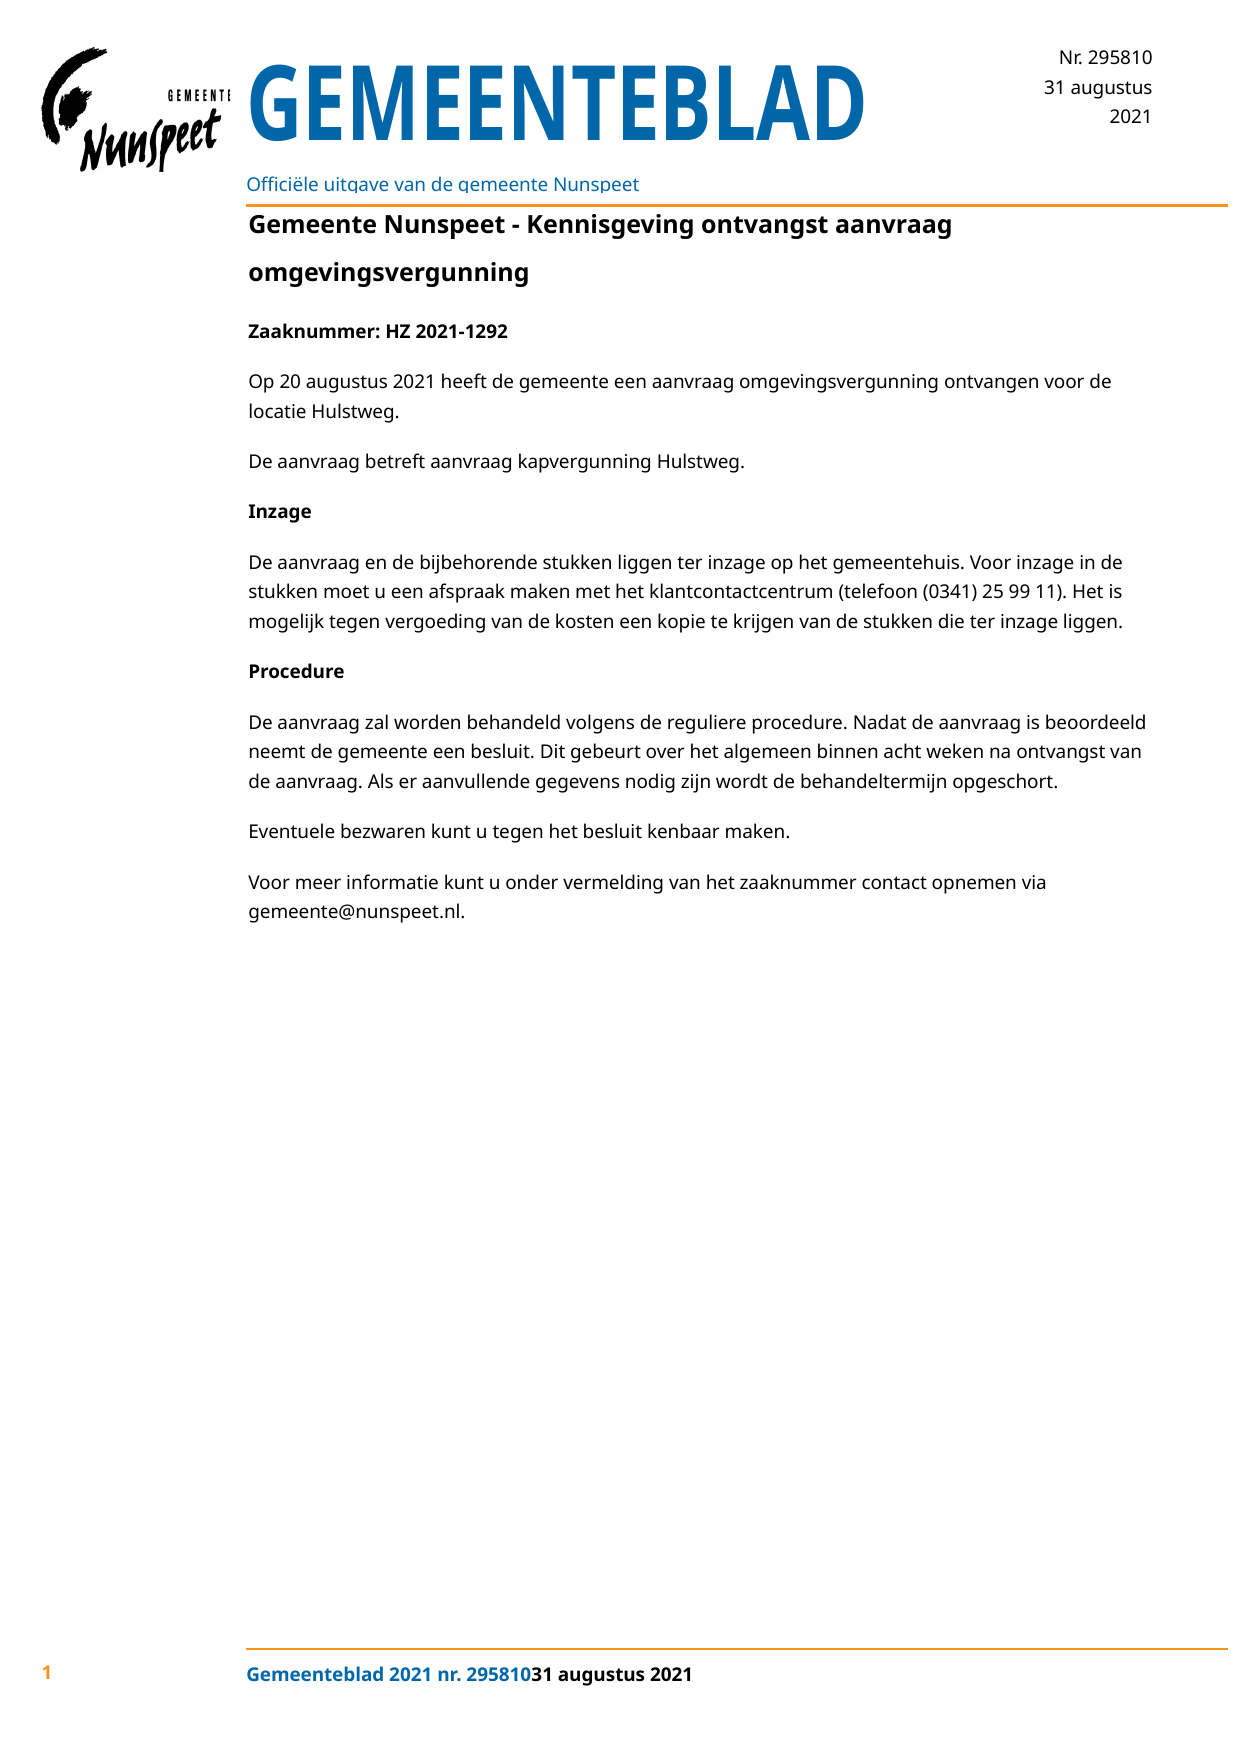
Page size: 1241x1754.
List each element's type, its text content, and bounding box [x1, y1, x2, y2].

text Zaaknummer: HZ 2021-1292 [248, 318, 1152, 344]
picture [41, 47, 231, 172]
text De aanvraag betreft aanvraag kapvergunning Hulstweg. [248, 448, 1152, 474]
text De aanvraag en de bijbehorende stukken liggen ter inzage op het gemeentehuis. Voor inzage in de stukken moet u een afspraak maken met het klantcontactcentrum (telefoon (0341) 25 99 11). Het is mogelijk tegen vergoeding van de kosten een kopie te krijgen van de stukken die ter inzage liggen. [248, 549, 1152, 634]
text Voor meer informatie kunt u onder vermelding van het zaaknummer contact opnemen via gemeente@nunspeet.nl. [248, 869, 1152, 924]
text De aanvraag zal worden behandeld volgens de reguliere procedure. Nadat de aanvraag is beoordeeld neemt de gemeente een besluit. Dit gebeurt over het algemeen binnen acht weken na ontvangst van de aanvraag. Als er aanvullende gegevens nodig zijn wordt de behandeltermijn opgeschort. [248, 709, 1152, 794]
text Gemeente Nunspeet - Kennisgeving ontvangst aanvraag omgevingsvergunning [248, 207, 1152, 288]
text Inzage [248, 499, 1152, 524]
text Eventuele bezwaren kunt u tegen het besluit kenbaar maken. [248, 819, 1152, 844]
text Procedure [248, 659, 1152, 684]
text Op 20 augustus 2021 heeft de gemeente een aanvraag omgevingsvergunning ontvangen voor de locatie Hulstweg. [248, 368, 1152, 424]
